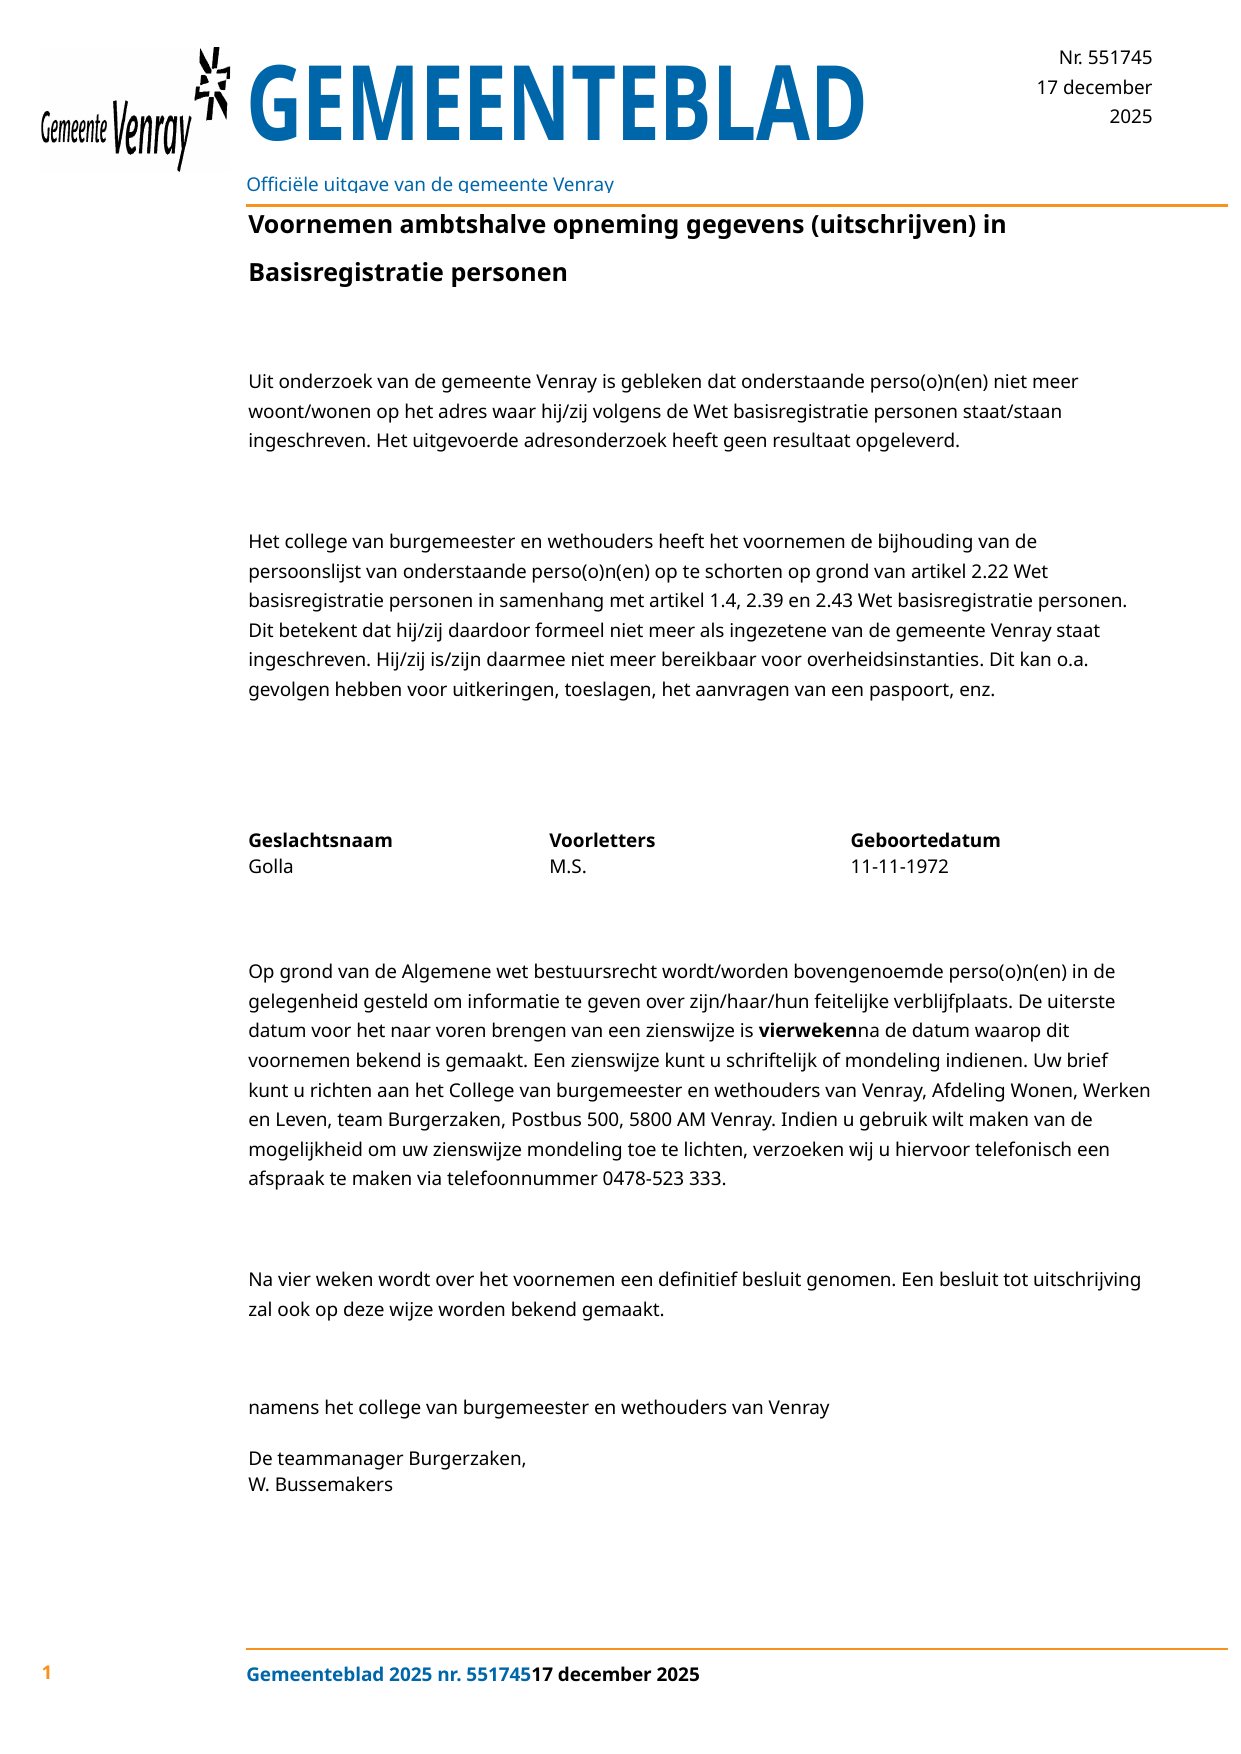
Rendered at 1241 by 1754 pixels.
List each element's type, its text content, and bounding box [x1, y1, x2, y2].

table_cell [248, 879, 549, 905]
text Uit onderzoek van de gemeente Venray is gebleken dat onderstaande perso(o)n(en) niet meer woont/wonen op het adres waar hij/zij volgens de Wet basisregistratie personen staat/staan ingeschreven. Het uitgevoerde adresonderzoek heeft geen resultaat opgeleverd. [248, 368, 1152, 453]
table_cell M.S. [549, 853, 850, 879]
picture [41, 47, 231, 172]
table_cell [549, 879, 850, 905]
table_header Geslachtsnaam [248, 828, 549, 853]
text namens het college van burgemeester en wethouders van Venray [248, 1394, 1152, 1420]
table_header Geboortedatum [850, 828, 1152, 853]
text Op grond van de Algemene wet bestuursrecht wordt/worden bovengenoemde perso(o)n(en) in de gelegenheid gesteld om informatie te geven over zijn/haar/hun feitelijke verblijfplaats. De uiterste datum voor het naar voren brengen van een zienswijze is vierwekenna de datum waarop dit voornemen bekend is gemaakt. Een zienswijze kunt u schriftelijk of mondeling indienen. Uw brief kunt u richten aan het College van burgemeester en wethouders van Venray, Afdeling Wonen, Werken en Leven, team Burgerzaken, Postbus 500, 5800 AM Venray. Indien u gebruik wilt maken van de mogelijkheid om uw zienswijze mondeling toe te lichten, verzoeken wij u hiervoor telefonisch een afspraak te maken via telefoonnummer 0478-523 333. [248, 958, 1152, 1191]
text De teammanager Burgerzaken, [248, 1446, 1152, 1471]
text W. Bussemakers [248, 1471, 1152, 1497]
table_cell 11-11-1972 [850, 853, 1152, 879]
table_cell Golla [248, 853, 549, 879]
table_header Voorletters [549, 828, 850, 853]
text Voornemen ambtshalve opneming gegevens (uitschrijven) in Basisregistratie personen [248, 207, 1152, 288]
text Het college van burgemeester en wethouders heeft het voornemen de bijhouding van de persoonslijst van onderstaande perso(o)n(en) op te schorten op grond van artikel 2.22 Wet basisregistratie personen in samenhang met artikel 1.4, 2.39 en 2.43 Wet basisregistratie personen. Dit betekent dat hij/zij daardoor formeel niet meer als ingezetene van de gemeente Venray staat ingeschreven. Hij/zij is/zijn daarmee niet meer bereikbaar voor overheidsinstanties. Dit kan o.a. gevolgen hebben voor uitkeringen, toeslagen, het aanvragen van een paspoort, enz. [248, 528, 1152, 702]
table_cell [850, 879, 1152, 905]
text Na vier weken wordt over het voornemen een definitief besluit genomen. Een besluit tot uitschrijving zal ook op deze wijze worden bekend gemaakt. [248, 1266, 1152, 1322]
